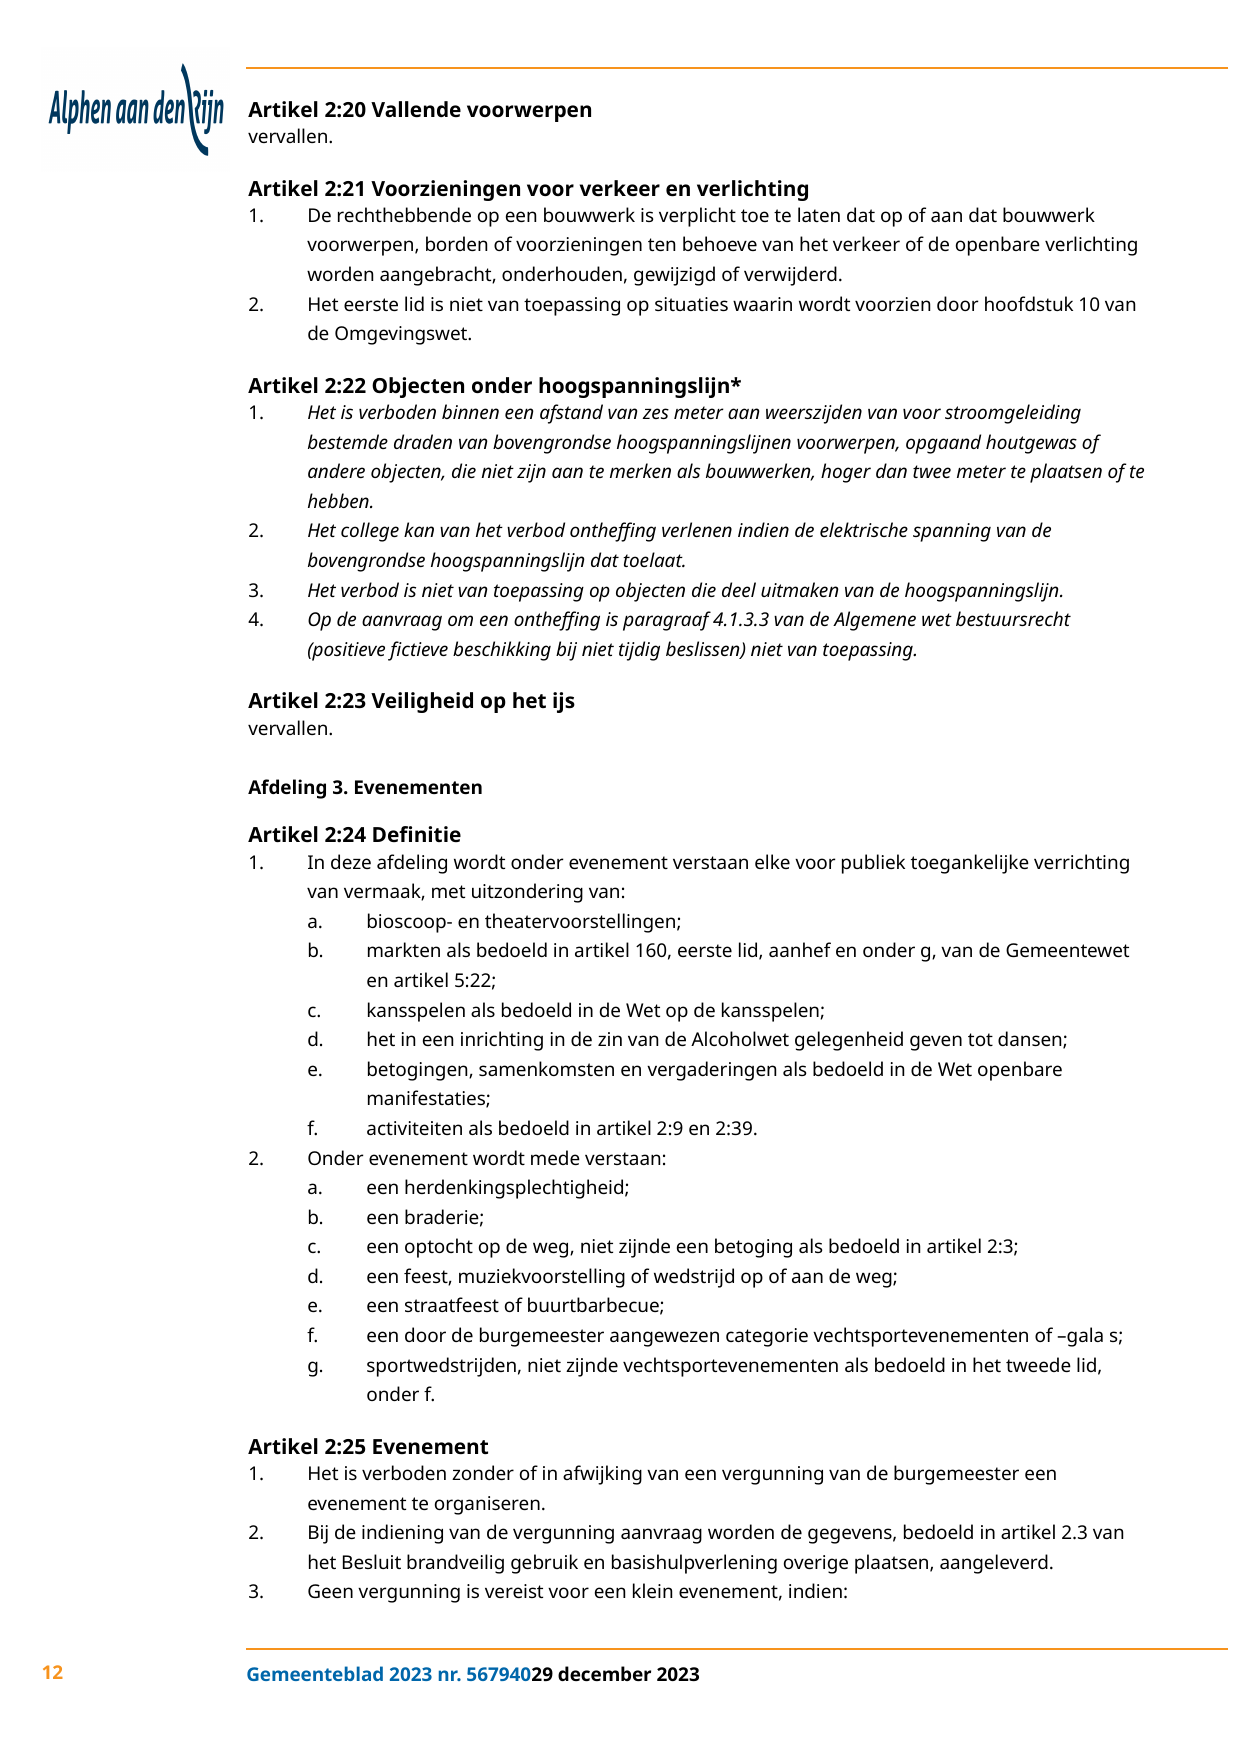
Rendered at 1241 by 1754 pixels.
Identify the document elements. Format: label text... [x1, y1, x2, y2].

list een herdenkingsplechtigheid; [307, 1174, 1152, 1200]
list In deze afdeling wordt onder evenement verstaan elke voor publiek toegankelijke verrichting van vermaak, met uitzondering van: [248, 849, 1152, 904]
list Geen vergunning is vereist voor een klein evenement, indien: [248, 1579, 1152, 1604]
text Artikel 2:24 Definitie [248, 821, 1152, 849]
list Bij de indiening van de vergunning aanvraag worden de gegevens, bedoeld in artikel 2.3 van het Besluit brandveilig gebruik en basishulpverlening overige plaatsen, aangeleverd. [248, 1519, 1152, 1575]
text Artikel 2:20 Vallende voorwerpen [248, 95, 1152, 123]
text Artikel 2:21 Voorzieningen voor verkeer en verlichting [248, 174, 1152, 202]
list markten als bedoeld in artikel 160, eerste lid, aanhef en onder g, van de Gemeentewet en artikel 5:22; [307, 938, 1152, 993]
picture [41, 47, 231, 172]
list kansspelen als bedoeld in de Wet op de kansspelen; [307, 997, 1152, 1023]
list Het college kan van het verbod ontheffing verlenen indien de elektrische spanning van de bovengrondse hoogspanningslijn dat toelaat. [248, 518, 1152, 573]
text Artikel 2:25 Evenement [248, 1432, 1152, 1460]
list Het is verboden binnen een afstand van zes meter aan weerszijden van voor stroomgeleiding bestemde draden van bovengrondse hoogspanningslijnen voorwerpen, opgaand houtgewas of andere objecten, die niet zijn aan te merken als bouwwerken, hoger dan twee meter te plaatsen of te hebben. [248, 399, 1152, 514]
list bioscoop- en theatervoorstellingen; [307, 908, 1152, 934]
list een door de burgemeester aangewezen categorie vechtsportevenementen of –gala s; [307, 1322, 1152, 1348]
list activiteiten als bedoeld in artikel 2:9 en 2:39. [307, 1115, 1152, 1141]
text Artikel 2:22 Objecten onder hoogspanningslijn* [248, 371, 1152, 399]
text vervallen. [248, 715, 1152, 741]
list Het is verboden zonder of in afwijking van een vergunning van de burgemeester een evenement te organiseren. [248, 1460, 1152, 1516]
list een braderie; [307, 1204, 1152, 1230]
list een feest, muziekvoorstelling of wedstrijd op of aan de weg; [307, 1263, 1152, 1289]
list Het eerste lid is niet van toepassing op situaties waarin wordt voorzien door hoofdstuk 10 van de Omgevingswet. [248, 291, 1152, 346]
text Afdeling 3. Evenementen [248, 774, 1152, 800]
list het in een inrichting in de zin van de Alcoholwet gelegenheid geven tot dansen; [307, 1026, 1152, 1052]
list De rechthebbende op een bouwwerk is verplicht toe te laten dat op of aan dat bouwwerk voorwerpen, borden of voorzieningen ten behoeve van het verkeer of de openbare verlichting worden aangebracht, onderhouden, gewijzigd of verwijderd. [248, 202, 1152, 287]
list Het verbod is niet van toepassing op objecten die deel uitmaken van de hoogspanningslijn. [248, 577, 1152, 602]
list betogingen, samenkomsten en vergaderingen als bedoeld in de Wet openbare manifestaties; [307, 1056, 1152, 1111]
text Artikel 2:23 Veiligheid op het ijs [248, 686, 1152, 715]
text vervallen. [248, 123, 1152, 149]
list een straatfeest of buurtbarbecue; [307, 1293, 1152, 1318]
list Onder evenement wordt mede verstaan: [248, 1145, 1152, 1171]
list sportwedstrijden, niet zijnde vechtsportevenementen als bedoeld in het tweede lid, onder f. [307, 1352, 1152, 1407]
list Op de aanvraag om een ontheffing is paragraaf 4.1.3.3 van de Algemene wet bestuursrecht (positieve fictieve beschikking bij niet tijdig beslissen) niet van toepassing. [248, 606, 1152, 662]
list een optocht op de weg, niet zijnde een betoging als bedoeld in artikel 2:3; [307, 1233, 1152, 1259]
